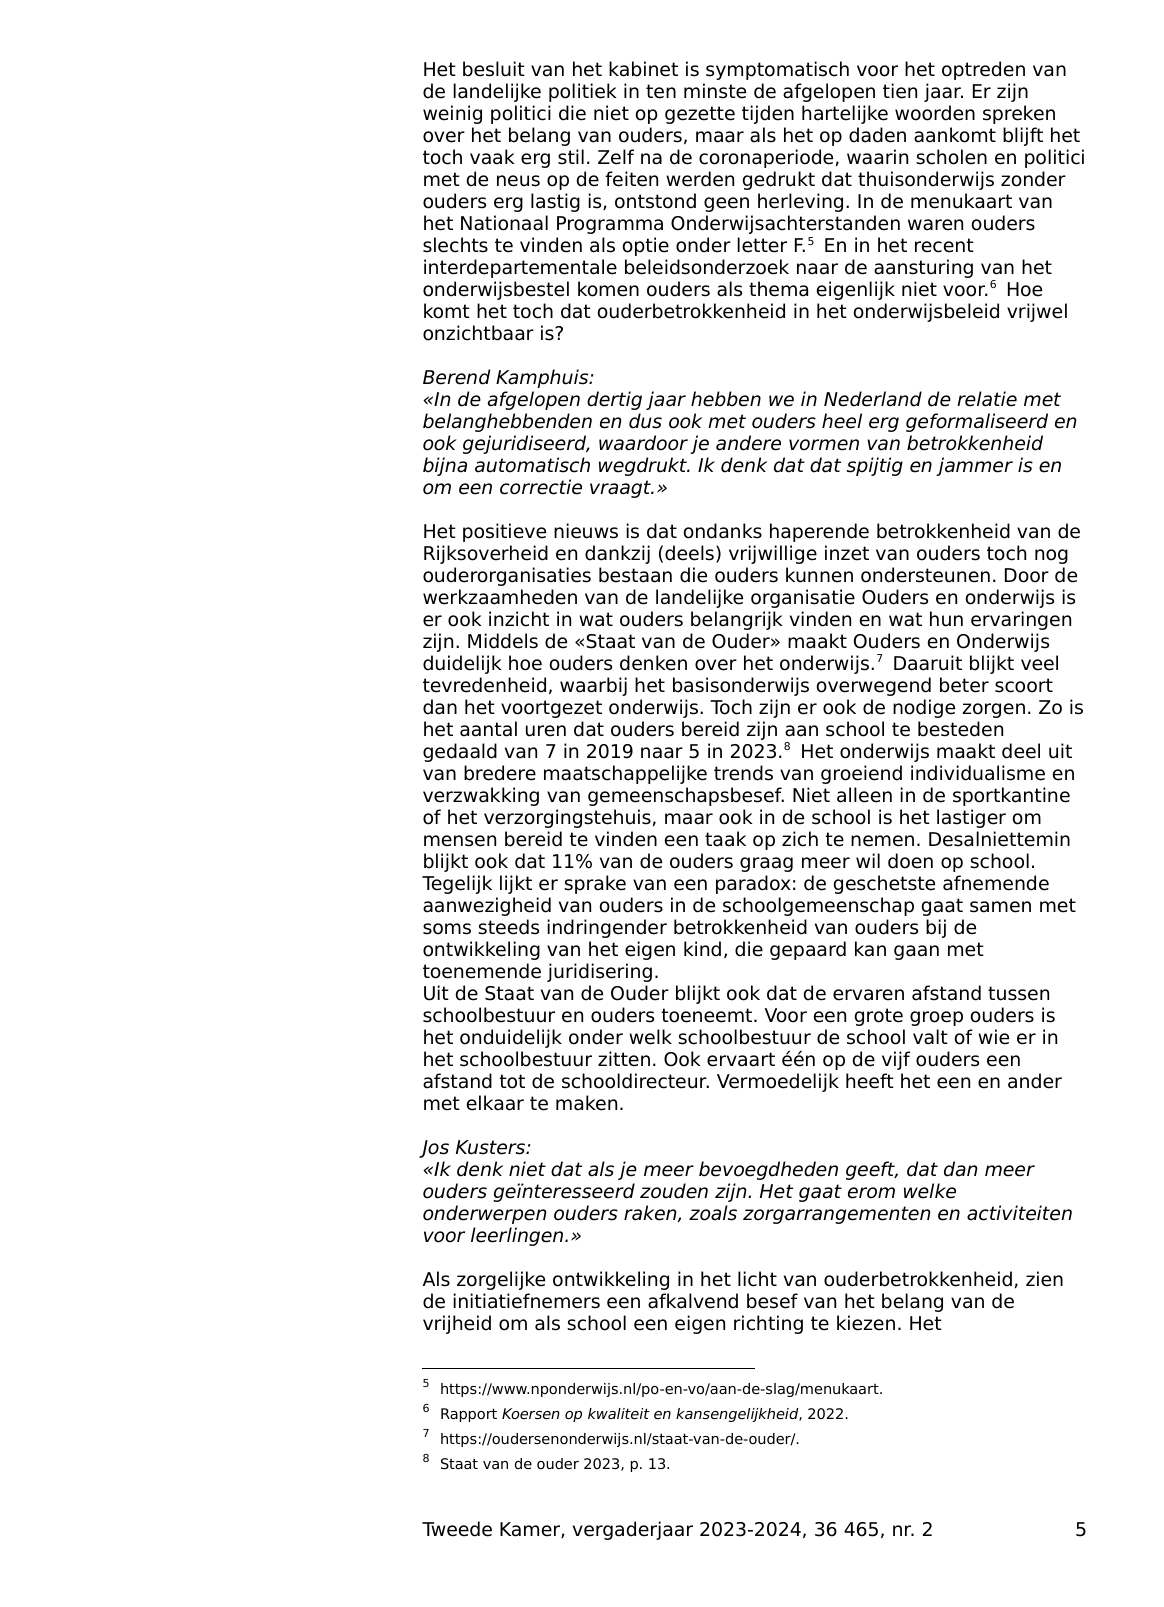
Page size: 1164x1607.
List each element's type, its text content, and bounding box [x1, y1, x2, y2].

text https://oudersenonderwijs.nl/staat-van-de-ouder/. [422, 1427, 1087, 1449]
text Berend Kamphuis: [422, 367, 1087, 389]
text «Ik denk niet dat als je meer bevoegdheden geeft, dat dan meer ouders geïnteresseerd zouden zijn. Het gaat erom welke onderwerpen ouders raken, zoals zorgarrangementen en activiteiten voor leerlingen.» [422, 1159, 1087, 1247]
text Staat van de ouder 2023, p. 13. [422, 1452, 1087, 1474]
text Jos Kusters: [422, 1137, 1087, 1159]
text Als zorgelijke ontwikkeling in het licht van ouderbetrokkenheid, zien de initiatiefnemers een afkalvend besef van het belang van de vrijheid om als school een eigen richting te kiezen. Het [422, 1269, 1087, 1335]
text Het positieve nieuws is dat ondanks haperende betrokkenheid van de Rijksoverheid en dankzij (deels) vrijwillige inzet van ouders toch nog ouderorganisaties bestaan die ouders kunnen ondersteunen. Door de werkzaamheden van de landelijke organisatie Ouders en onderwijs is er ook inzicht in wat ouders belangrijk vinden en wat hun ervaringen zijn. Middels de «Staat van de Ouder» maakt Ouders en Onderwijs duidelijk hoe ouders denken over het onderwijs. Daaruit blijkt veel tevredenheid, waarbij het basisonderwijs overwegend beter scoort dan het voortgezet onderwijs. Toch zijn er ook de nodige zorgen. Zo is het aantal uren dat ouders bereid zijn aan school te besteden gedaald van 7 in 2019 naar 5 in 2023. Het onderwijs maakt deel uit van bredere maatschappelijke trends van groeiend individualisme en verzwakking van gemeenschapsbesef. Niet alleen in de sportkantine of het verzorgingstehuis, maar ook in de school is het lastiger om mensen bereid te vinden een taak op zich te nemen. Desalniettemin blijkt ook dat 11% van de ouders graag meer wil doen op school. Tegelijk lijkt er sprake van een paradox: de geschetste afnemende aanwezigheid van ouders in de schoolgemeenschap gaat samen met soms steeds indringender betrokkenheid van ouders bij de ontwikkeling van het eigen kind, die gepaard kan gaan met toenemende juridisering. [422, 521, 1087, 983]
text https://www.nponderwijs.nl/po-en-vo/aan-de-slag/menukaart. [422, 1377, 1087, 1399]
text Het besluit van het kabinet is symptomatisch voor het optreden van de landelijke politiek in ten minste de afgelopen tien jaar. Er zijn weinig politici die niet op gezette tijden hartelijke woorden spreken over het belang van ouders, maar als het op daden aankomt blijft het toch vaak erg stil. Zelf na de coronaperiode, waarin scholen en politici met de neus op de feiten werden gedrukt dat thuisonderwijs zonder ouders erg lastig is, ontstond geen herleving. In de menukaart van het Nationaal Programma Onderwijsachterstanden waren ouders slechts te vinden als optie onder letter F. En in het recent interdepartementale beleidsonderzoek naar de aansturing van het onderwijsbestel komen ouders als thema eigenlijk niet voor. Hoe komt het toch dat ouderbetrokkenheid in het onderwijsbeleid vrijwel onzichtbaar is? [422, 59, 1087, 345]
text Uit de Staat van de Ouder blijkt ook dat de ervaren afstand tussen schoolbestuur en ouders toeneemt. Voor een grote groep ouders is het onduidelijk onder welk schoolbestuur de school valt of wie er in het schoolbestuur zitten. Ook ervaart één op de vijf ouders een afstand tot de schooldirecteur. Vermoedelijk heeft het een en ander met elkaar te maken. [422, 983, 1087, 1114]
text Rapport Koersen op kwaliteit en kansengelijkheid, 2022. [422, 1402, 1087, 1424]
text «In de afgelopen dertig jaar hebben we in Nederland de relatie met belanghebbenden en dus ook met ouders heel erg geformaliseerd en ook gejuridiseerd, waardoor je andere vormen van betrokkenheid bijna automatisch wegdrukt. Ik denk dat dat spijtig en jammer is en om een correctie vraagt.» [422, 389, 1087, 499]
